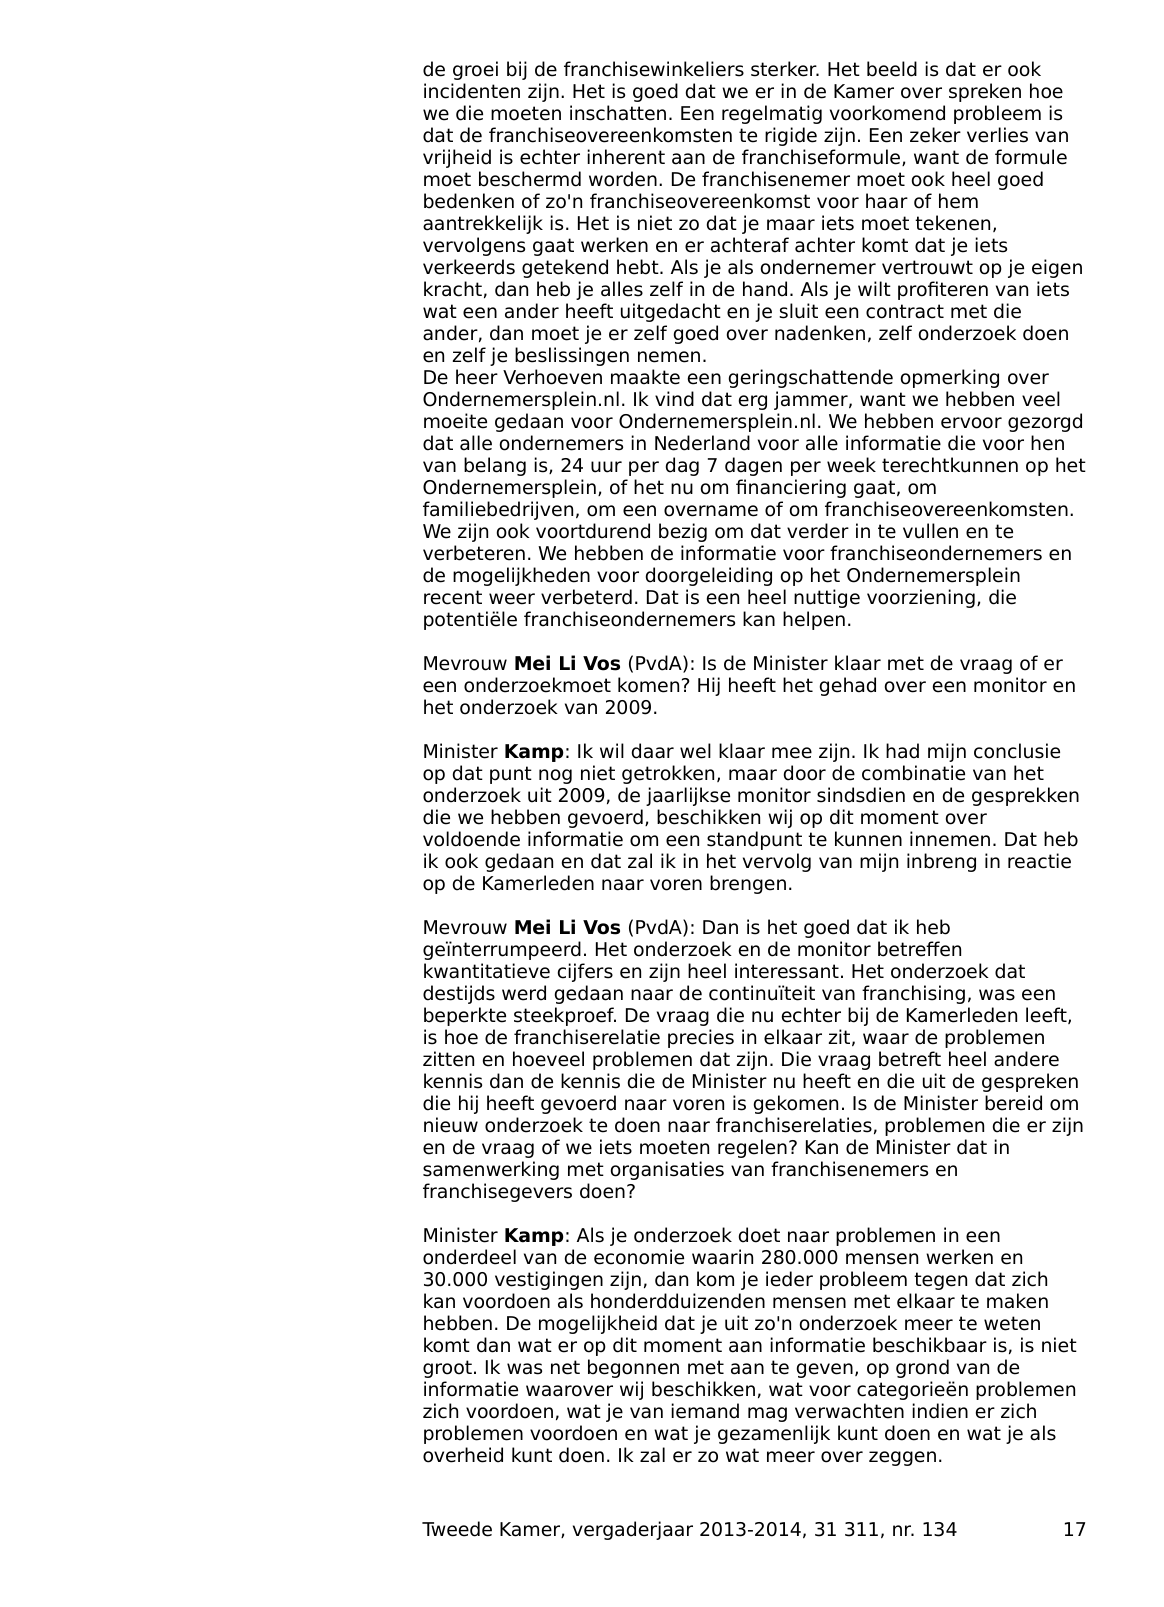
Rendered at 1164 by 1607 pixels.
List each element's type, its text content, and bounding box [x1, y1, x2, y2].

text de groei bij de franchisewinkeliers sterker. Het beeld is dat er ook incidenten zijn. Het is goed dat we er in de Kamer over spreken hoe we die moeten inschatten. Een regelmatig voorkomend probleem is dat de franchiseovereenkomsten te rigide zijn. Een zeker verlies van vrijheid is echter inherent aan de franchiseformule, want de formule moet beschermd worden. De franchisenemer moet ook heel goed bedenken of zo'n franchiseovereenkomst voor haar of hem aantrekkelijk is. Het is niet zo dat je maar iets moet tekenen, vervolgens gaat werken en er achteraf achter komt dat je iets verkeerds getekend hebt. Als je als ondernemer vertrouwt op je eigen kracht, dan heb je alles zelf in de hand. Als je wilt profiteren van iets wat een ander heeft uitgedacht en je sluit een contract met die ander, dan moet je er zelf goed over nadenken, zelf onderzoek doen en zelf je beslissingen nemen. [422, 59, 1087, 367]
text De heer Verhoeven maakte een geringschattende opmerking over Ondernemersplein.nl. Ik vind dat erg jammer, want we hebben veel moeite gedaan voor Ondernemersplein.nl. We hebben ervoor gezorgd dat alle ondernemers in Nederland voor alle informatie die voor hen van belang is, 24 uur per dag 7 dagen per week terechtkunnen op het Ondernemersplein, of het nu om financiering gaat, om familiebedrijven, om een overname of om franchiseovereenkomsten. We zijn ook voortdurend bezig om dat verder in te vullen en te verbeteren. We hebben de informatie voor franchiseondernemers en de mogelijkheden voor doorgeleiding op het Ondernemersplein recent weer verbeterd. Dat is een heel nuttige voorziening, die potentiële franchiseondernemers kan helpen. [422, 367, 1087, 631]
text Mevrouw Mei Li Vos (PvdA): Is de Minister klaar met de vraag of er een onderzoekmoet komen? Hij heeft het gehad over een monitor en het onderzoek van 2009. [422, 653, 1087, 719]
text Minister Kamp: Ik wil daar wel klaar mee zijn. Ik had mijn conclusie op dat punt nog niet getrokken, maar door de combinatie van het onderzoek uit 2009, de jaarlijkse monitor sindsdien en de gesprekken die we hebben gevoerd, beschikken wij op dit moment over voldoende informatie om een standpunt te kunnen innemen. Dat heb ik ook gedaan en dat zal ik in het vervolg van mijn inbreng in reactie op de Kamerleden naar voren brengen. [422, 741, 1087, 895]
text Minister Kamp: Als je onderzoek doet naar problemen in een onderdeel van de economie waarin 280.000 mensen werken en 30.000 vestigingen zijn, dan kom je ieder probleem tegen dat zich kan voordoen als honderdduizenden mensen met elkaar te maken hebben. De mogelijkheid dat je uit zo'n onderzoek meer te weten komt dan wat er op dit moment aan informatie beschikbaar is, is niet groot. Ik was net begonnen met aan te geven, op grond van de informatie waarover wij beschikken, wat voor categorieën problemen zich voordoen, wat je van iemand mag verwachten indien er zich problemen voordoen en wat je gezamenlijk kunt doen en wat je als overheid kunt doen. Ik zal er zo wat meer over zeggen. [422, 1225, 1087, 1467]
text Mevrouw Mei Li Vos (PvdA): Dan is het goed dat ik heb geïnterrumpeerd. Het onderzoek en de monitor betreffen kwantitatieve cijfers en zijn heel interessant. Het onderzoek dat destijds werd gedaan naar de continuïteit van franchising, was een beperkte steekproef. De vraag die nu echter bij de Kamerleden leeft, is hoe de franchiserelatie precies in elkaar zit, waar de problemen zitten en hoeveel problemen dat zijn. Die vraag betreft heel andere kennis dan de kennis die de Minister nu heeft en die uit de gespreken die hij heeft gevoerd naar voren is gekomen. Is de Minister bereid om nieuw onderzoek te doen naar franchiserelaties, problemen die er zijn en de vraag of we iets moeten regelen? Kan de Minister dat in samenwerking met organisaties van franchisenemers en franchisegevers doen? [422, 917, 1087, 1203]
